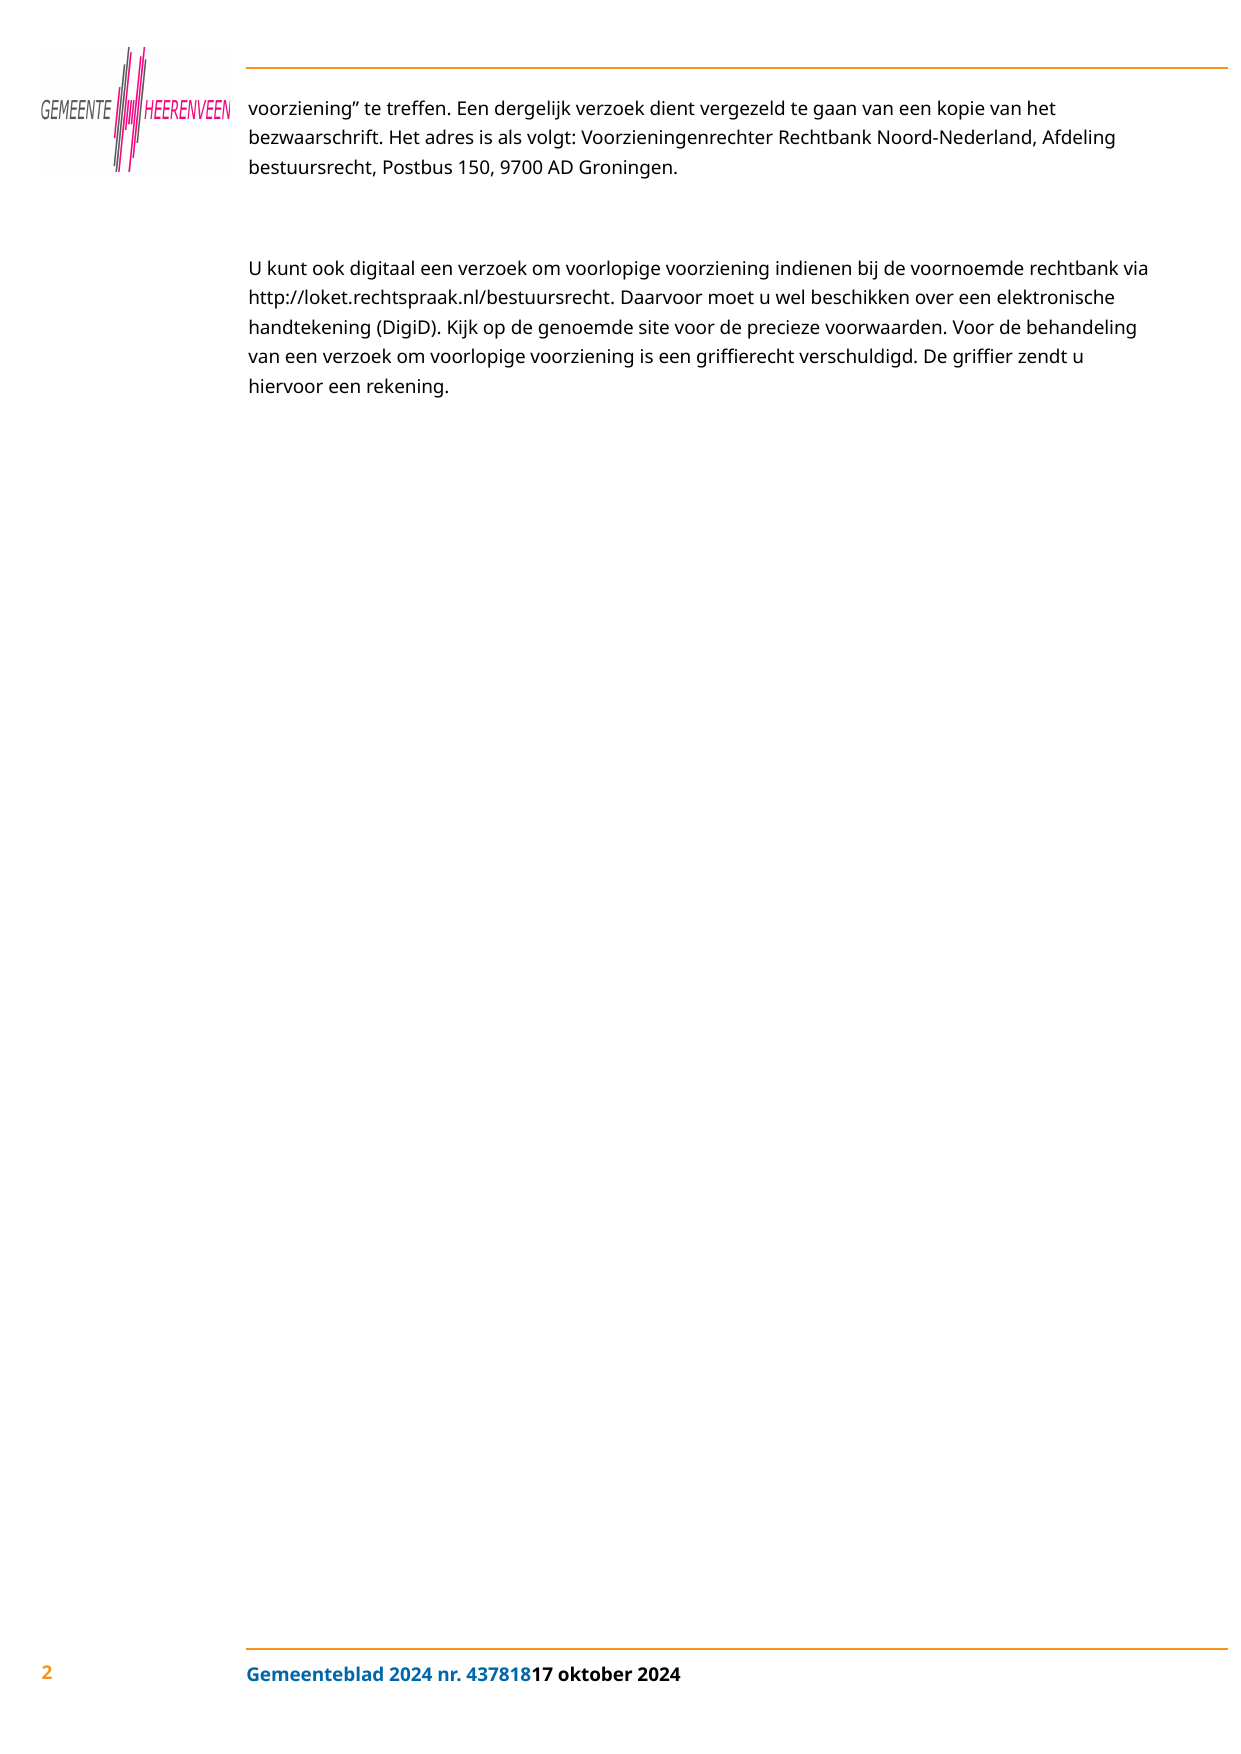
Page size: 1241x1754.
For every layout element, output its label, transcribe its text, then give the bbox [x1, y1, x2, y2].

picture [41, 47, 231, 172]
text voorziening” te treffen. Een dergelijk verzoek dient vergezeld te gaan van een kopie van het bezwaarschrift. Het adres is als volgt: Voorzieningenrechter Rechtbank Noord-Nederland, Afdeling bestuursrecht, Postbus 150, 9700 AD Groningen. [248, 95, 1152, 180]
text U kunt ook digitaal een verzoek om voorlopige voorziening indienen bij de voornoemde rechtbank via http://loket.rechtspraak.nl/bestuursrecht. Daarvoor moet u wel beschikken over een elektronische handtekening (DigiD). Kijk op de genoemde site voor de precieze voorwaarden. Voor de behandeling van een verzoek om voorlopige voorziening is een griffierecht verschuldigd. De griffier zendt u hiervoor een rekening. [248, 255, 1152, 399]
